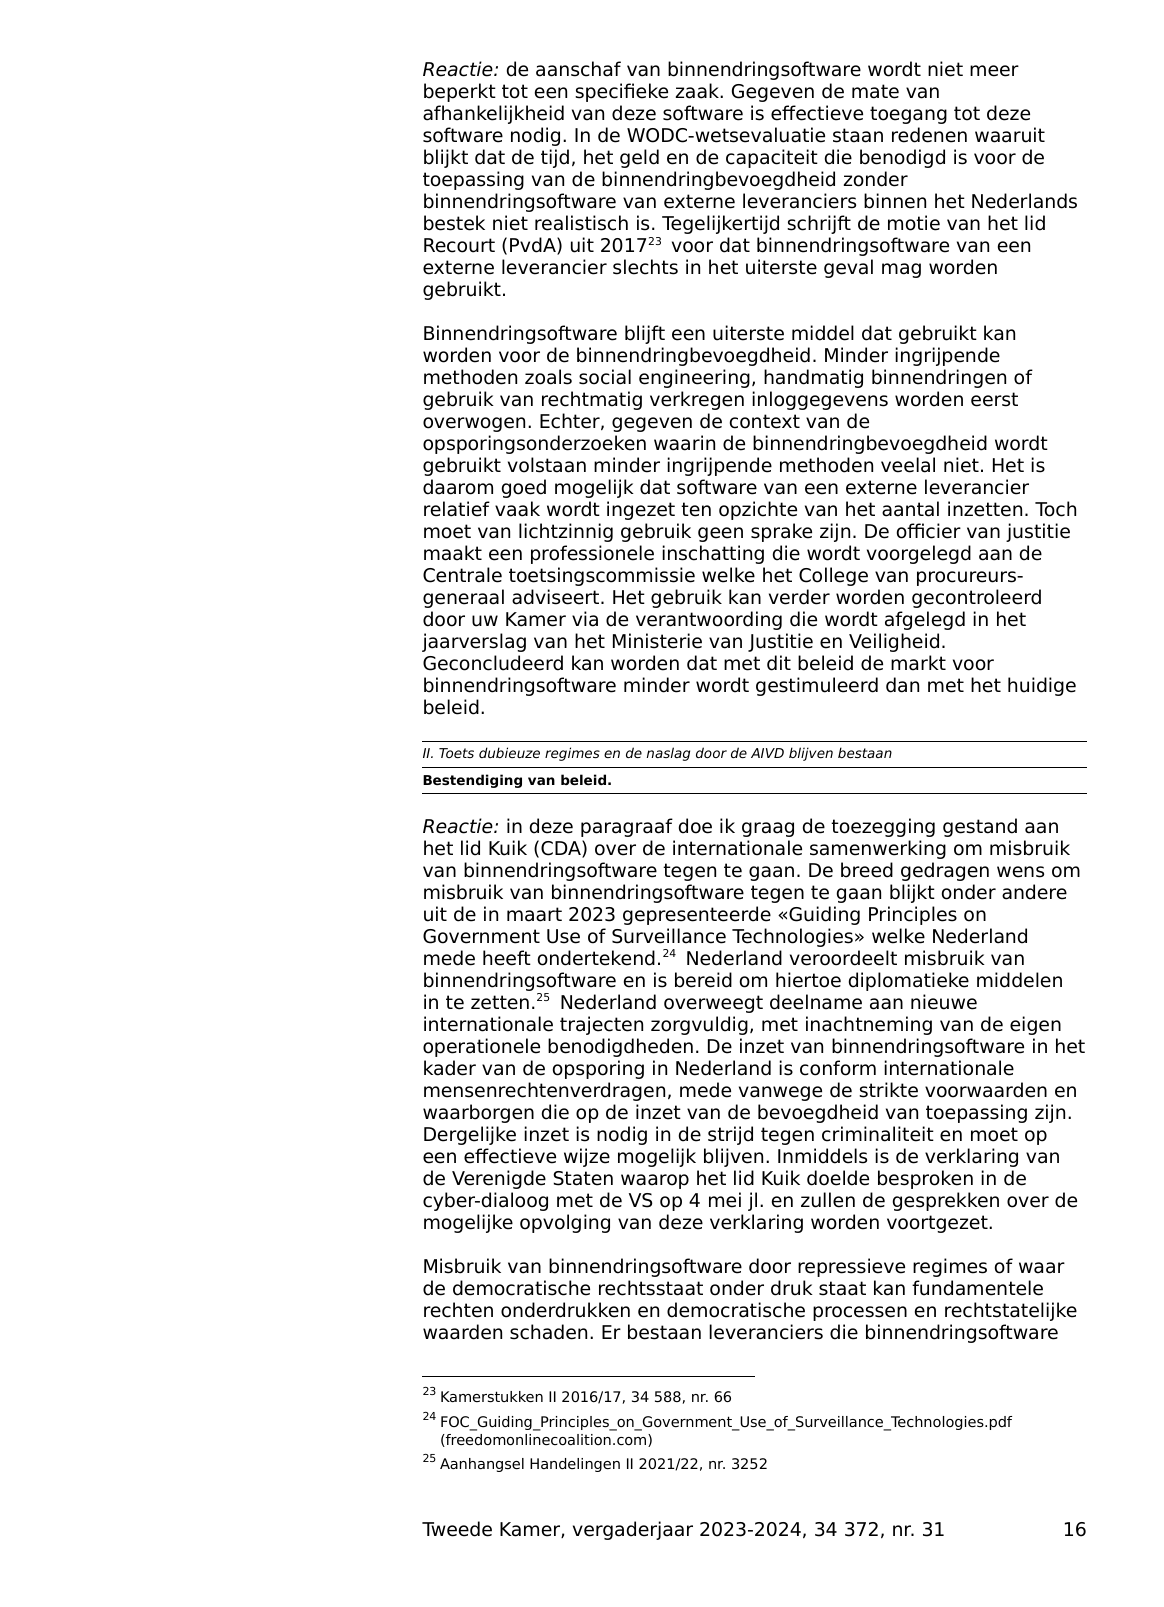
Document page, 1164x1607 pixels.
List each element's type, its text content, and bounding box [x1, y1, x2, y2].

table_cell Bestendiging van beleid. [422, 768, 1087, 793]
text Aanhangsel Handelingen II 2021/22, nr. 3252 [422, 1452, 1087, 1474]
text Reactie: in deze paragraaf doe ik graag de toezegging gestand aan het lid Kuik (CDA) over de internationale samenwerking om misbruik van binnendringsoftware tegen te gaan. De breed gedragen wens om misbruik van binnendringsoftware tegen te gaan blijkt onder andere uit de in maart 2023 gepresenteerde «Guiding Principles on Government Use of Surveillance Technologies» welke Nederland mede heeft ondertekend. Nederland veroordeelt misbruik van binnendringsoftware en is bereid om hiertoe diplomatieke middelen in te zetten. Nederland overweegt deelname aan nieuwe internationale trajecten zorgvuldig, met inachtneming van de eigen operationele benodigdheden. De inzet van binnendringsoftware in het kader van de opsporing in Nederland is conform internationale mensenrechtenverdragen, mede vanwege de strikte voorwaarden en waarborgen die op de inzet van de bevoegdheid van toepassing zijn. Dergelijke inzet is nodig in de strijd tegen criminaliteit en moet op een effectieve wijze mogelijk blijven. Inmiddels is de verklaring van de Verenigde Staten waarop het lid Kuik doelde besproken in de cyber-dialoog met de VS op 4 mei jl. en zullen de gesprekken over de mogelijke opvolging van deze verklaring worden voortgezet. [422, 816, 1087, 1234]
text FOC_Guiding_Principles_on_Government_Use_of_Surveillance_Technologies.pdf (freedomonlinecoalition.com) [422, 1410, 1087, 1449]
text Binnendringsoftware blijft een uiterste middel dat gebruikt kan worden voor de binnendringbevoegdheid. Minder ingrijpende methoden zoals social engineering, handmatig binnendringen of gebruik van rechtmatig verkregen inloggegevens worden eerst overwogen. Echter, gegeven de context van de opsporingsonderzoeken waarin de binnendringbevoegdheid wordt gebruikt volstaan minder ingrijpende methoden veelal niet. Het is daarom goed mogelijk dat software van een externe leverancier relatief vaak wordt ingezet ten opzichte van het aantal inzetten. Toch moet van lichtzinnig gebruik geen sprake zijn. De officier van justitie maakt een professionele inschatting die wordt voorgelegd aan de Centrale toetsingscommissie welke het College van procureurs-generaal adviseert. Het gebruik kan verder worden gecontroleerd door uw Kamer via de verantwoording die wordt afgelegd in het jaarverslag van het Ministerie van Justitie en Veiligheid. Geconcludeerd kan worden dat met dit beleid de markt voor binnendringsoftware minder wordt gestimuleerd dan met het huidige beleid. [422, 323, 1087, 719]
text Reactie: de aanschaf van binnendringsoftware wordt niet meer beperkt tot een specifieke zaak. Gegeven de mate van afhankelijkheid van deze software is effectieve toegang tot deze software nodig. In de WODC-wetsevaluatie staan redenen waaruit blijkt dat de tijd, het geld en de capaciteit die benodigd is voor de toepassing van de binnendringbevoegdheid zonder binnendringsoftware van externe leveranciers binnen het Nederlands bestek niet realistisch is. Tegelijkertijd schrijft de motie van het lid Recourt (PvdA) uit 2017 voor dat binnendringsoftware van een externe leverancier slechts in het uiterste geval mag worden gebruikt. [422, 59, 1087, 301]
table_header II. Toets dubieuze regimes en de naslag door de AIVD blijven bestaan [422, 742, 1087, 767]
text Misbruik van binnendringsoftware door repressieve regimes of waar de democratische rechtsstaat onder druk staat kan fundamentele rechten onderdrukken en democratische processen en rechtstatelijke waarden schaden. Er bestaan leveranciers die binnendringsoftware [422, 1256, 1087, 1344]
text Kamerstukken II 2016/17, 34 588, nr. 66 [422, 1385, 1087, 1407]
